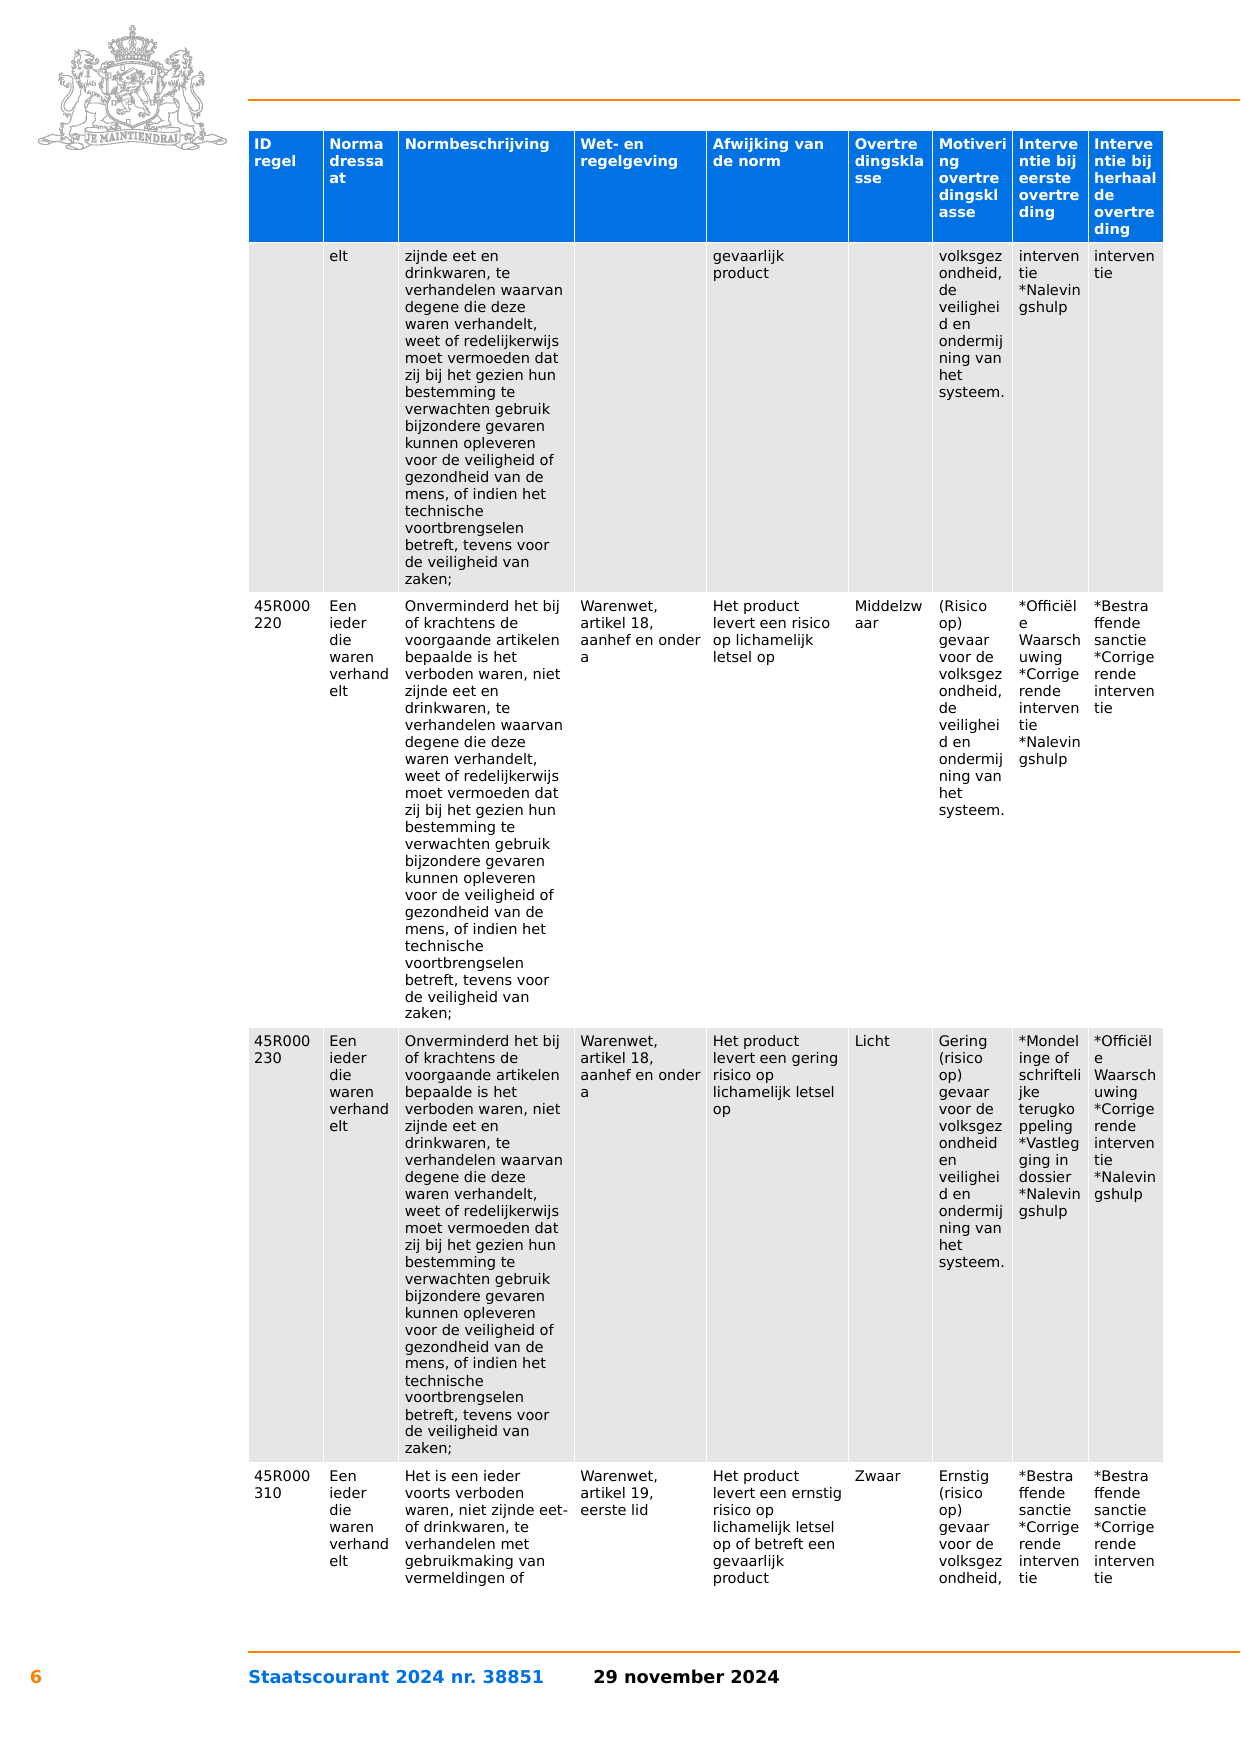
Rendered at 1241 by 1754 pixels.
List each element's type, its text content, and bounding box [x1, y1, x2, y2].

table_cell Het product levert een ernstig risico op lichamelijk letsel op of betreft een gevaarlijk product [707, 1463, 848, 1591]
table_cell Een ieder die waren verhandelt [324, 1463, 398, 1591]
table_cell Licht [849, 1028, 932, 1462]
table_cell zijnde eet en drinkwaren, te verhandelen waarvan degene die deze waren verhandelt, weet of redelijkerwijs moet vermoeden dat zij bij het gezien hun bestemming te verwachten gebruik bijzondere gevaren kunnen opleveren voor de veiligheid of gezondheid van de mens, of indien het technische voortbrengselen betreft, tevens voor de veiligheid van zaken; [399, 243, 574, 592]
table_cell [575, 243, 706, 592]
table_cell Zwaar [849, 1463, 932, 1591]
table_header Normbeschrijving [399, 131, 574, 242]
table_cell (Risico op) gevaar voor de volksgezondheid, de veiligheid en ondermijning van het systeem. [933, 593, 1012, 1027]
table_cell *Bestraffende sanctie *Corrigerende interventie [1013, 1463, 1088, 1591]
table_cell Warenwet, artikel 18, aanhef en onder a [575, 593, 706, 1027]
table_header Wet- en regelgeving [575, 131, 706, 242]
table_cell *Bestraffende sanctie *Corrigerende interventie [1089, 1463, 1163, 1591]
table_cell Het is een ieder voorts verboden waren, niet zijnde eet- of drinkwaren, te verhandelen met gebruikmaking van vermeldingen of [399, 1463, 574, 1591]
table_cell volksgezondheid, de veiligheid en ondermijning van het systeem. [933, 243, 1012, 592]
table_cell *Officiële Waarschuwing *Corrigerende interventie *Nalevingshulp [1013, 593, 1088, 1027]
table_header Normadressaat [324, 131, 398, 242]
table_cell elt [324, 243, 398, 592]
table_cell *Bestraffende sanctie *Corrigerende interventie [1089, 593, 1163, 1027]
table_cell Warenwet, artikel 18, aanhef en onder a [575, 1028, 706, 1462]
table_cell *Mondelinge of schriftelijke terugkoppeling *Vastlegging in dossier *Nalevingshulp [1013, 1028, 1088, 1462]
table_cell interventie *Nalevingshulp [1013, 243, 1088, 592]
table_cell *Officiële Waarschuwing *Corrigerende interventie *Nalevingshulp [1089, 1028, 1163, 1462]
table_cell Onverminderd het bij of krachtens de voorgaande artikelen bepaalde is het verboden waren, niet zijnde eet en drinkwaren, te verhandelen waarvan degene die deze waren verhandelt, weet of redelijkerwijs moet vermoeden dat zij bij het gezien hun bestemming te verwachten gebruik bijzondere gevaren kunnen opleveren voor de veiligheid of gezondheid van de mens, of indien het technische voortbrengselen betreft, tevens voor de veiligheid van zaken; [399, 1028, 574, 1462]
table_cell Ernstig (risico op) gevaar voor de volksgezondheid, [933, 1463, 1012, 1591]
table_cell [849, 243, 932, 592]
table_cell Warenwet, artikel 19, eerste lid [575, 1463, 706, 1591]
table_cell Middelzwaar [849, 593, 932, 1027]
table_cell [249, 243, 323, 592]
table_cell Onverminderd het bij of krachtens de voorgaande artikelen bepaalde is het verboden waren, niet zijnde eet en drinkwaren, te verhandelen waarvan degene die deze waren verhandelt, weet of redelijkerwijs moet vermoeden dat zij bij het gezien hun bestemming te verwachten gebruik bijzondere gevaren kunnen opleveren voor de veiligheid of gezondheid van de mens, of indien het technische voortbrengselen betreft, tevens voor de veiligheid van zaken; [399, 593, 574, 1027]
table_cell 45R000220 [249, 593, 323, 1027]
picture [38, 25, 227, 150]
table_header Overtredingsklasse [849, 131, 932, 242]
table_header ID regel [249, 131, 323, 242]
table_header Interventie bij herhaalde overtreding [1089, 131, 1163, 242]
table_header Motivering overtredingsklasse [933, 131, 1012, 242]
table_header Interventie bij eerste overtreding [1013, 131, 1088, 242]
table_cell 45R000310 [249, 1463, 323, 1591]
table_cell 45R000230 [249, 1028, 323, 1462]
table_cell Een ieder die waren verhandelt [324, 1028, 398, 1462]
table_cell Gering (risico op) gevaar voor de volksgezondheid en veiligheid en ondermijning van het systeem. [933, 1028, 1012, 1462]
table_cell Het product levert een risico op lichamelijk letsel op [707, 593, 848, 1027]
table_cell Het product levert een gering risico op lichamelijk letsel op [707, 1028, 848, 1462]
table_cell Een ieder die waren verhandelt [324, 593, 398, 1027]
table_cell interventie [1089, 243, 1163, 592]
table_cell gevaarlijk product [707, 243, 848, 592]
table_header Afwijking van de norm [707, 131, 848, 242]
